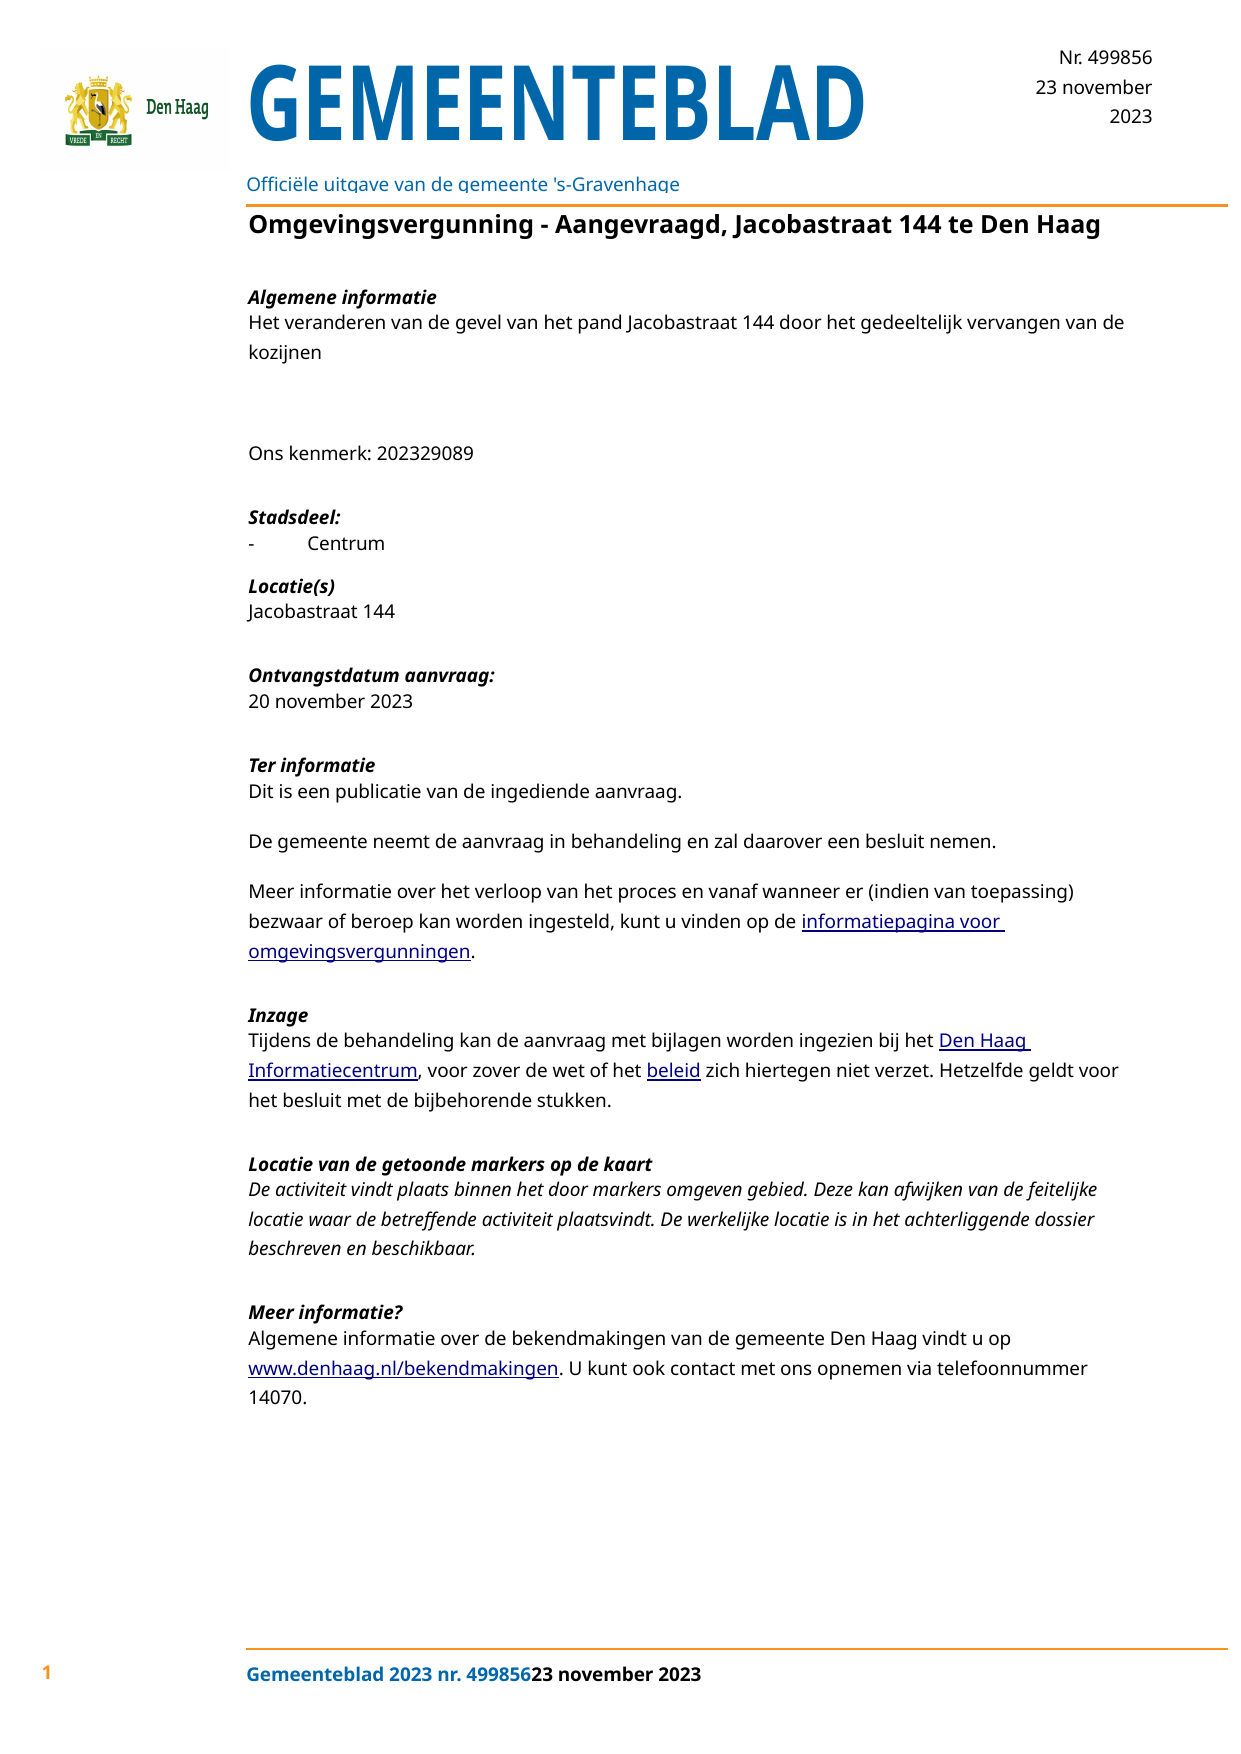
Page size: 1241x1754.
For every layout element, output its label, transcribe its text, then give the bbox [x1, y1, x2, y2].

text Ter informatie [248, 752, 1152, 778]
text De gemeente neemt de aanvraag in behandeling en zal daarover een besluit nemen. [248, 828, 1152, 854]
text Locatie(s) [248, 573, 1152, 598]
text Algemene informatie [248, 284, 1152, 309]
text Inzage [248, 1002, 1152, 1028]
text Ontvangstdatum aanvraag: [248, 662, 1152, 688]
text Meer informatie? [248, 1299, 1152, 1325]
text Jacobastraat 144 [248, 598, 1152, 624]
text 20 november 2023 [248, 688, 1152, 714]
text Algemene informatie over de bekendmakingen van de gemeente Den Haag vindt u op www.denhaag.nl/bekendmakingen. U kunt ook contact met ons opnemen via telefoonnummer 14070. [248, 1325, 1152, 1410]
text Omgevingsvergunning - Aangevraagd, Jacobastraat 144 te Den Haag [248, 207, 1152, 241]
text Het veranderen van de gevel van het pand Jacobastraat 144 door het gedeeltelijk vervangen van de kozijnen [248, 309, 1152, 365]
text Stadsdeel: [248, 504, 1152, 530]
picture [41, 47, 231, 172]
text Ons kenmerk: 202329089 [248, 440, 1152, 466]
text De activiteit vindt plaats binnen het door markers omgeven gebied. Deze kan afwijken van de feitelijke locatie waar de betreffende activiteit plaatsvindt. De werkelijke locatie is in het achterliggende dossier beschreven en beschikbaar. [248, 1176, 1152, 1261]
text Tijdens de behandeling kan de aanvraag met bijlagen worden ingezien bij het Den Haag Informatiecentrum, voor zover de wet of het beleid zich hiertegen niet verzet. Hetzelfde geldt voor het besluit met de bijbehorende stukken. [248, 1028, 1152, 1112]
text Dit is een publicatie van de ingediende aanvraag. [248, 778, 1152, 804]
list Centrum [248, 530, 1152, 555]
text Locatie van de getoonde markers op de kaart [248, 1151, 1152, 1176]
text Meer informatie over het verloop van het proces en vanaf wanneer er (indien van toepassing) bezwaar of beroep kan worden ingesteld, kunt u vinden op de informatiepagina voor omgevingsvergunningen. [248, 879, 1152, 964]
